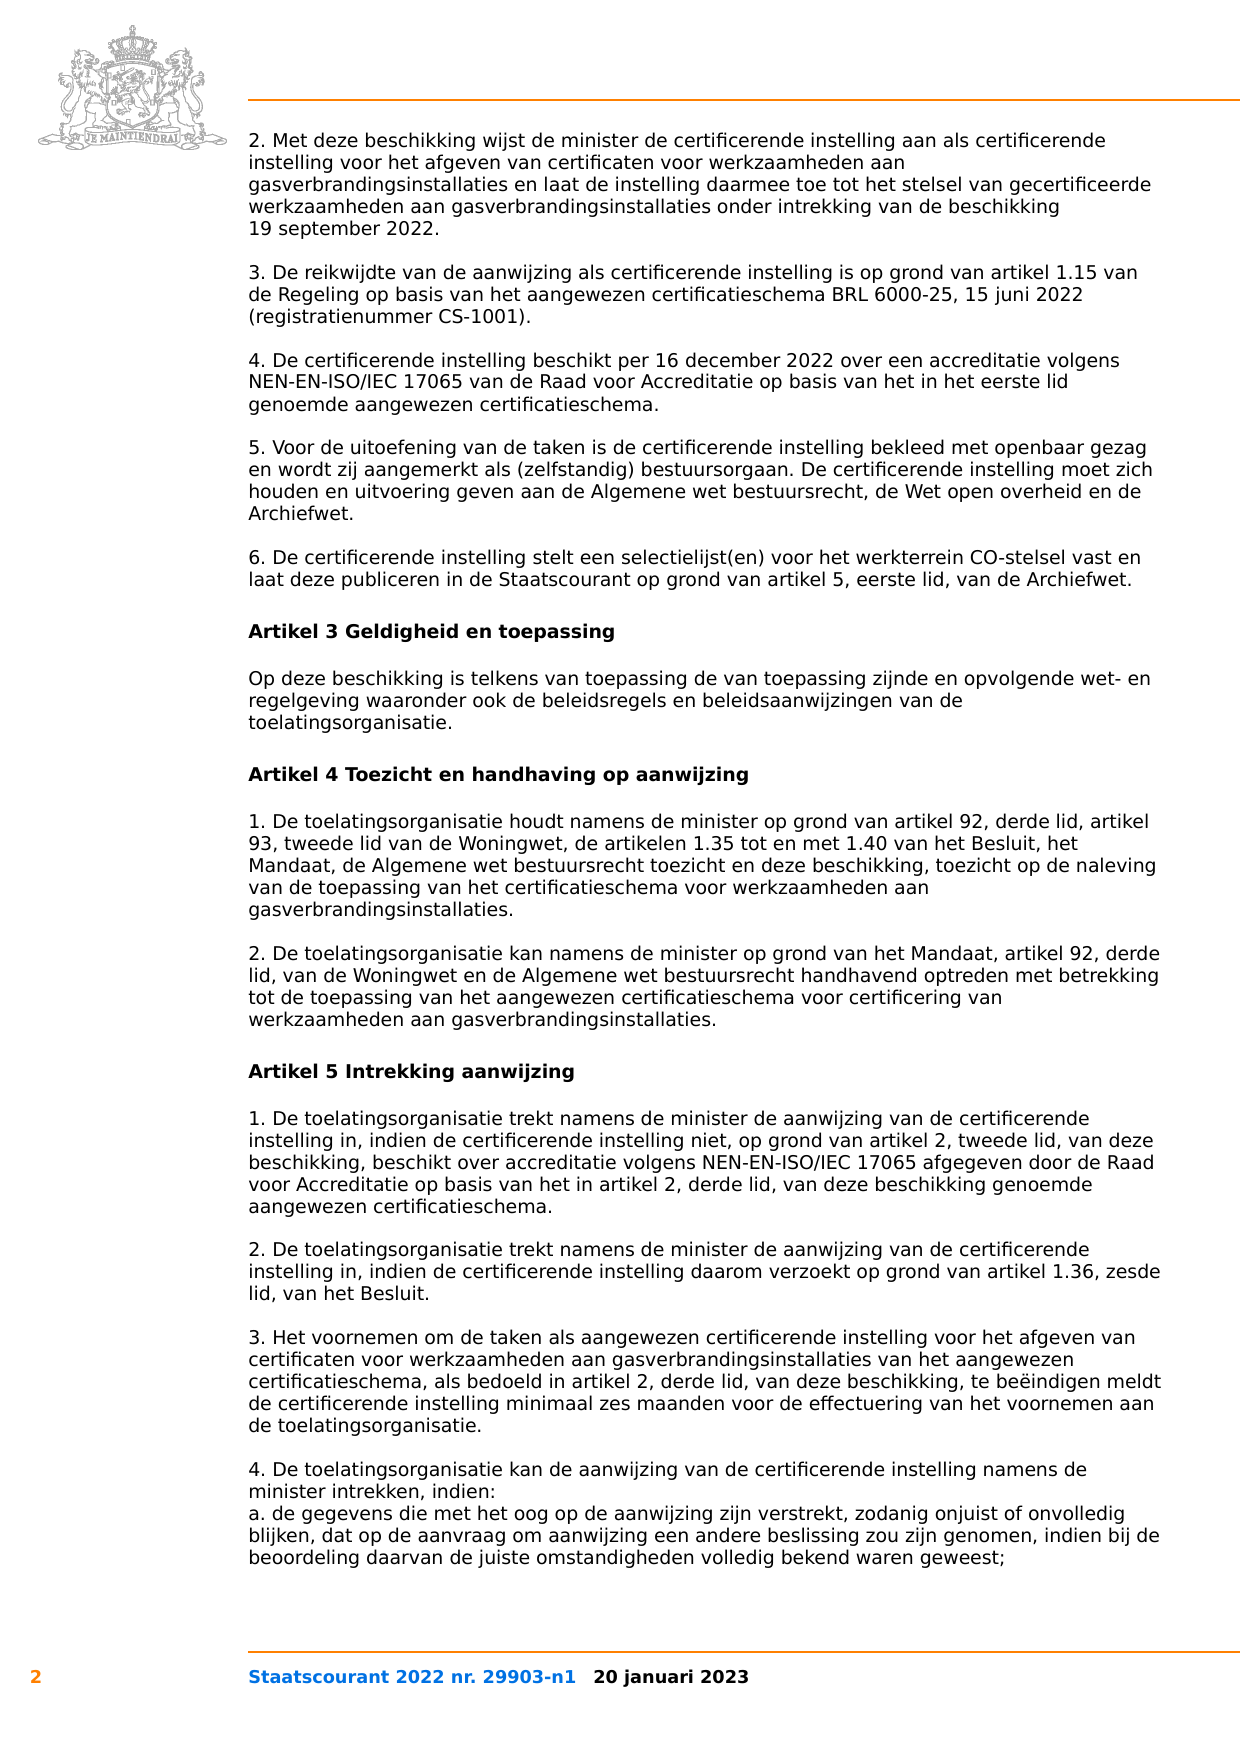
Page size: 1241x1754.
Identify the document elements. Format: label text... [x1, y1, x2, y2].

text 6. De certificerende instelling stelt een selectielijst(en) voor het werkterrein CO-stelsel vast en laat deze publiceren in de Staatscourant op grond van artikel 5, eerste lid, van de Archiefwet. [248, 547, 1163, 591]
text 2. De toelatingsorganisatie trekt namens de minister de aanwijzing van de certificerende instelling in, indien de certificerende instelling daarom verzoekt op grond van artikel 1.36, zesde lid, van het Besluit. [248, 1239, 1163, 1305]
subtitle Artikel 4 Toezicht en handhaving op aanwijzing [248, 764, 1163, 786]
text Op deze beschikking is telkens van toepassing de van toepassing zijnde en opvolgende wet- en regelgeving waaronder ook de beleidsregels en beleidsaanwijzingen van de toelatingsorganisatie. [248, 668, 1163, 734]
subtitle Artikel 5 Intrekking aanwijzing [248, 1061, 1163, 1083]
text 2. Met deze beschikking wijst de minister de certificerende instelling aan als certificerende instelling voor het afgeven van certificaten voor werkzaamheden aan gasverbrandingsinstallaties en laat de instelling daarmee toe tot het stelsel van gecertificeerde werkzaamheden aan gasverbrandingsinstallaties onder intrekking van de beschikking 19 september 2022. [248, 130, 1163, 240]
text 3. Het voornemen om de taken als aangewezen certificerende instelling voor het afgeven van certificaten voor werkzaamheden aan gasverbrandingsinstallaties van het aangewezen certificatieschema, als bedoeld in artikel 2, derde lid, van deze beschikking, te beëindigen meldt de certificerende instelling minimaal zes maanden voor de effectuering van het voornemen aan de toelatingsorganisatie. [248, 1327, 1163, 1437]
text 1. De toelatingsorganisatie trekt namens de minister de aanwijzing van de certificerende instelling in, indien de certificerende instelling niet, op grond van artikel 2, tweede lid, van deze beschikking, beschikt over accreditatie volgens NEN-EN-ISO/IEC 17065 afgegeven door de Raad voor Accreditatie op basis van het in artikel 2, derde lid, van deze beschikking genoemde aangewezen certificatieschema. [248, 1108, 1163, 1217]
text 3. De reikwijdte van de aanwijzing als certificerende instelling is op grond van artikel 1.15 van de Regeling op basis van het aangewezen certificatieschema BRL 6000-25, 15 juni 2022 (registratienummer CS-1001). [248, 262, 1163, 328]
text 4. De toelatingsorganisatie kan de aanwijzing van de certificerende instelling namens de minister intrekken, indien: [248, 1459, 1163, 1503]
text a. de gegevens die met het oog op de aanwijzing zijn verstrekt, zodanig onjuist of onvolledig blijken, dat op de aanvraag om aanwijzing een andere beslissing zou zijn genomen, indien bij de beoordeling daarvan de juiste omstandigheden volledig bekend waren geweest; [248, 1503, 1163, 1569]
subtitle Artikel 3 Geldigheid en toepassing [248, 621, 1163, 643]
text 5. Voor de uitoefening van de taken is de certificerende instelling bekleed met openbaar gezag en wordt zij aangemerkt als (zelfstandig) bestuursorgaan. De certificerende instelling moet zich houden en uitvoering geven aan de Algemene wet bestuursrecht, de Wet open overheid en de Archiefwet. [248, 437, 1163, 525]
picture [38, 25, 227, 150]
text 1. De toelatingsorganisatie houdt namens de minister op grond van artikel 92, derde lid, artikel 93, tweede lid van de Woningwet, de artikelen 1.35 tot en met 1.40 van het Besluit, het Mandaat, de Algemene wet bestuursrecht toezicht en deze beschikking, toezicht op de naleving van de toepassing van het certificatieschema voor werkzaamheden aan gasverbrandingsinstallaties. [248, 811, 1163, 921]
text 4. De certificerende instelling beschikt per 16 december 2022 over een accreditatie volgens NEN-EN-ISO/IEC 17065 van de Raad voor Accreditatie op basis van het in het eerste lid genoemde aangewezen certificatieschema. [248, 349, 1163, 415]
text 2. De toelatingsorganisatie kan namens de minister op grond van het Mandaat, artikel 92, derde lid, van de Woningwet en de Algemene wet bestuursrecht handhavend optreden met betrekking tot de toepassing van het aangewezen certificatieschema voor certificering van werkzaamheden aan gasverbrandingsinstallaties. [248, 943, 1163, 1031]
